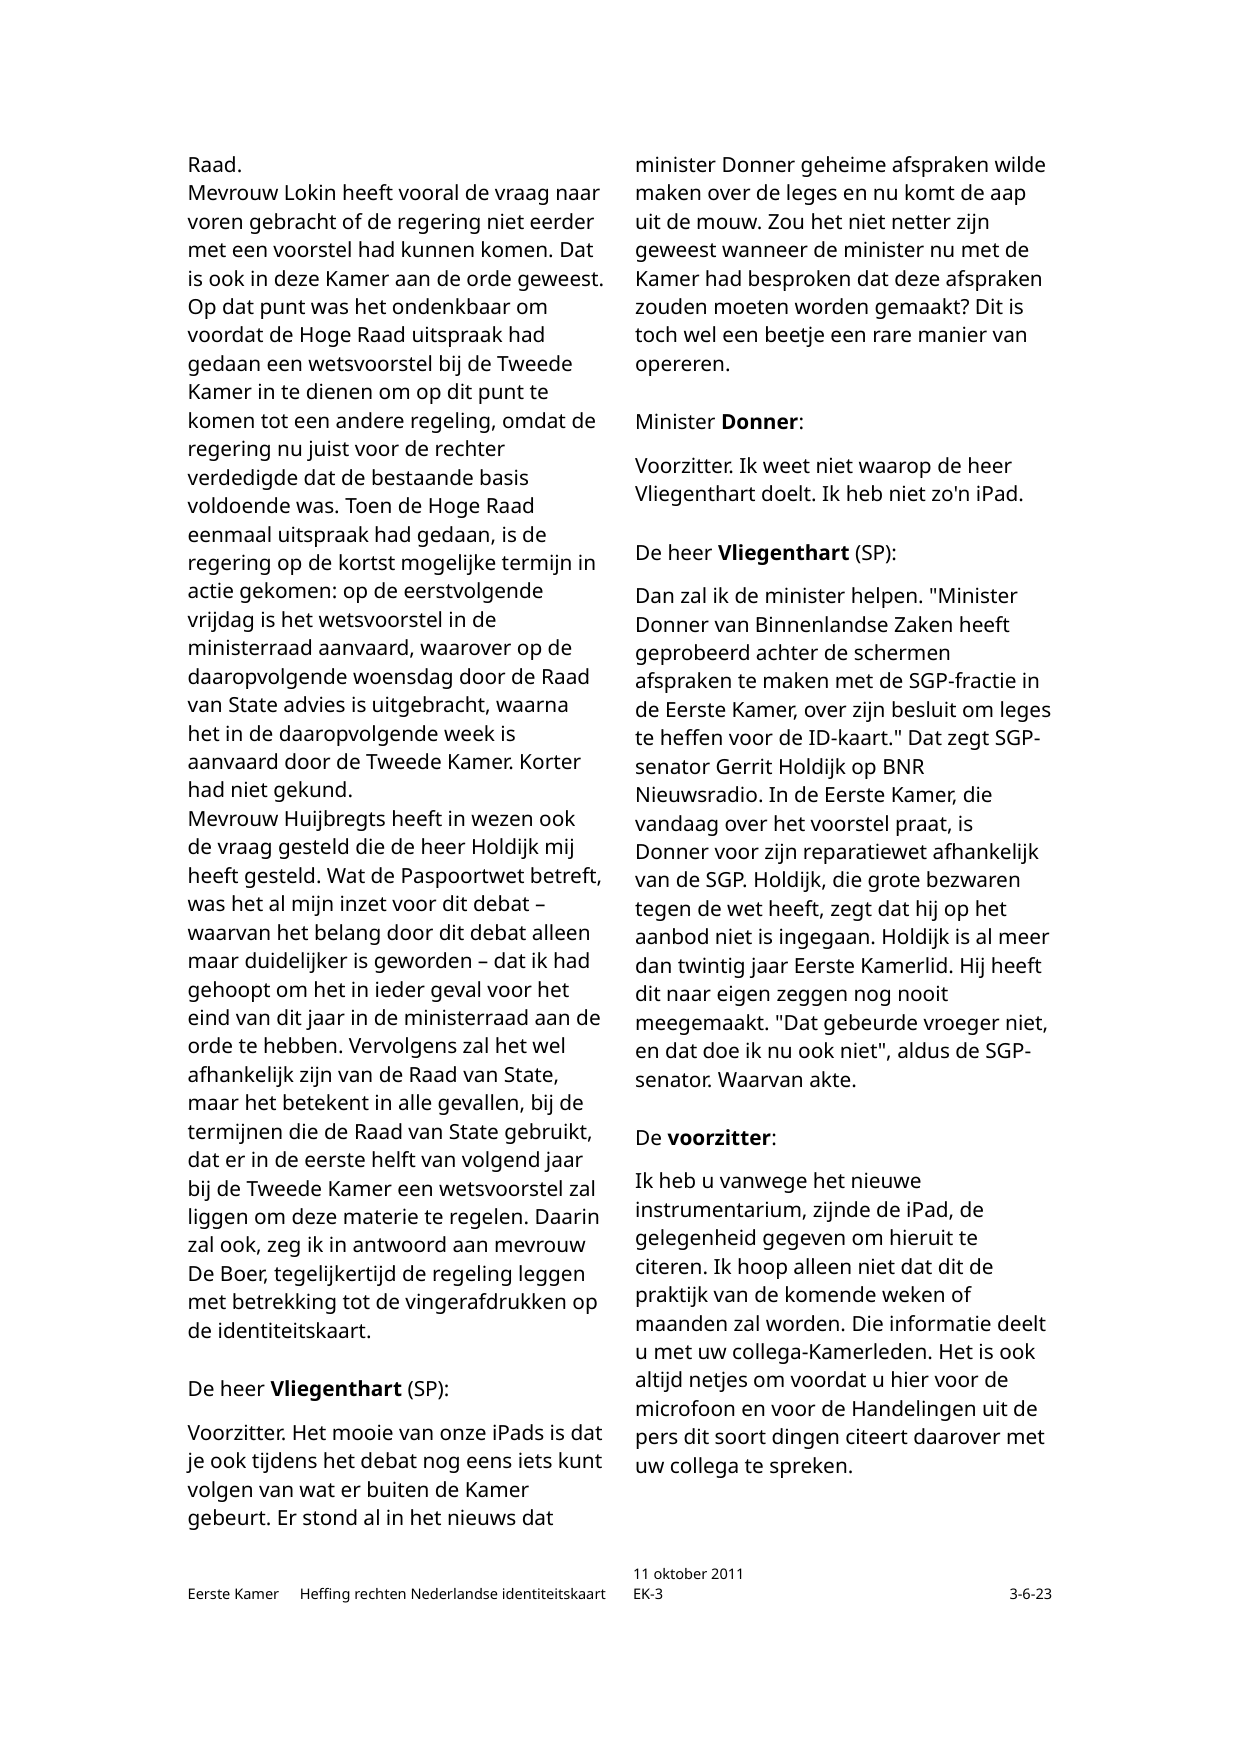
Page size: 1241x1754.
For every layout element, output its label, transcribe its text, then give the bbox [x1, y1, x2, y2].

text Voorzitter. Het mooie van onze iPads is dat je ook tijdens het debat nog eens iets kunt volgen van wat er buiten de Kamer gebeurt. Er stond al in het nieuws dat [187, 1418, 605, 1532]
text Minister Donner: [635, 407, 1053, 436]
text Mevrouw Lokin heeft vooral de vraag naar voren gebracht of de regering niet eerder met een voorstel had kunnen komen. Dat is ook in deze Kamer aan de orde geweest. Op dat punt was het ondenkbaar om voordat de Hoge Raad uitspraak had gedaan een wetsvoorstel bij de Tweede Kamer in te dienen om op dit punt te komen tot een andere regeling, omdat de regering nu juist voor de rechter verdedigde dat de bestaande basis voldoende was. Toen de Hoge Raad eenmaal uitspraak had gedaan, is de regering op de kortst mogelijke termijn in actie gekomen: op de eerstvolgende vrijdag is het wetsvoorstel in de ministerraad aanvaard, waarover op de daaropvolgende woensdag door de Raad van State advies is uitgebracht, waarna het in de daaropvolgende week is aanvaard door de Tweede Kamer. Korter had niet gekund. [187, 178, 605, 804]
text minister Donner geheime afspraken wilde maken over de leges en nu komt de aap uit de mouw. Zou het niet netter zijn geweest wanneer de minister nu met de Kamer had besproken dat deze afspraken zouden moeten worden gemaakt? Dit is toch wel een beetje een rare manier van opereren. [635, 150, 1053, 377]
text Dan zal ik de minister helpen. "Minister Donner van Binnenlandse Zaken heeft geprobeerd achter de schermen afspraken te maken met de SGP-fractie in de Eerste Kamer, over zijn besluit om leges te heffen voor de ID-kaart." Dat zegt SGP-senator Gerrit Holdijk op BNR Nieuwsradio. In de Eerste Kamer, die vandaag over het voorstel praat, is Donner voor zijn reparatiewet afhankelijk van de SGP. Holdijk, die grote bezwaren tegen de wet heeft, zegt dat hij op het aanbod niet is ingegaan. Holdijk is al meer dan twintig jaar Eerste Kamerlid. Hij heeft dit naar eigen zeggen nog nooit meegemaakt. "Dat gebeurde vroeger niet, en dat doe ik nu ook niet", aldus de SGP-senator. Waarvan akte. [635, 581, 1053, 1093]
text De heer Vliegenthart (SP): [187, 1374, 605, 1403]
text Voorzitter. Ik weet niet waarop de heer Vliegenthart doelt. Ik heb niet zo'n iPad. [635, 451, 1053, 508]
text De voorzitter: [635, 1123, 1053, 1152]
text Raad. [187, 150, 605, 178]
text Ik heb u vanwege het nieuwe instrumentarium, zijnde de iPad, de gelegenheid gegeven om hieruit te citeren. Ik hoop alleen niet dat dit de praktijk van de komende weken of maanden zal worden. Die informatie deelt u met uw collega-Kamerleden. Het is ook altijd netjes om voordat u hier voor de microfoon en voor de Handelingen uit de pers dit soort dingen citeert daarover met uw collega te spreken. [635, 1167, 1053, 1479]
text De heer Vliegenthart (SP): [635, 538, 1053, 566]
text Mevrouw Huijbregts heeft in wezen ook de vraag gesteld die de heer Holdijk mij heeft gesteld. Wat de Paspoortwet betreft, was het al mijn inzet voor dit debat – waarvan het belang door dit debat alleen maar duidelijker is geworden – dat ik had gehoopt om het in ieder geval voor het eind van dit jaar in de ministerraad aan de orde te hebben. Vervolgens zal het wel afhankelijk zijn van de Raad van State, maar het betekent in alle gevallen, bij de termijnen die de Raad van State gebruikt, dat er in de eerste helft van volgend jaar bij de Tweede Kamer een wetsvoorstel zal liggen om deze materie te regelen. Daarin zal ook, zeg ik in antwoord aan mevrouw De Boer, tegelijkertijd de regeling leggen met betrekking tot de vingerafdrukken op de identiteitskaart. [187, 804, 605, 1344]
